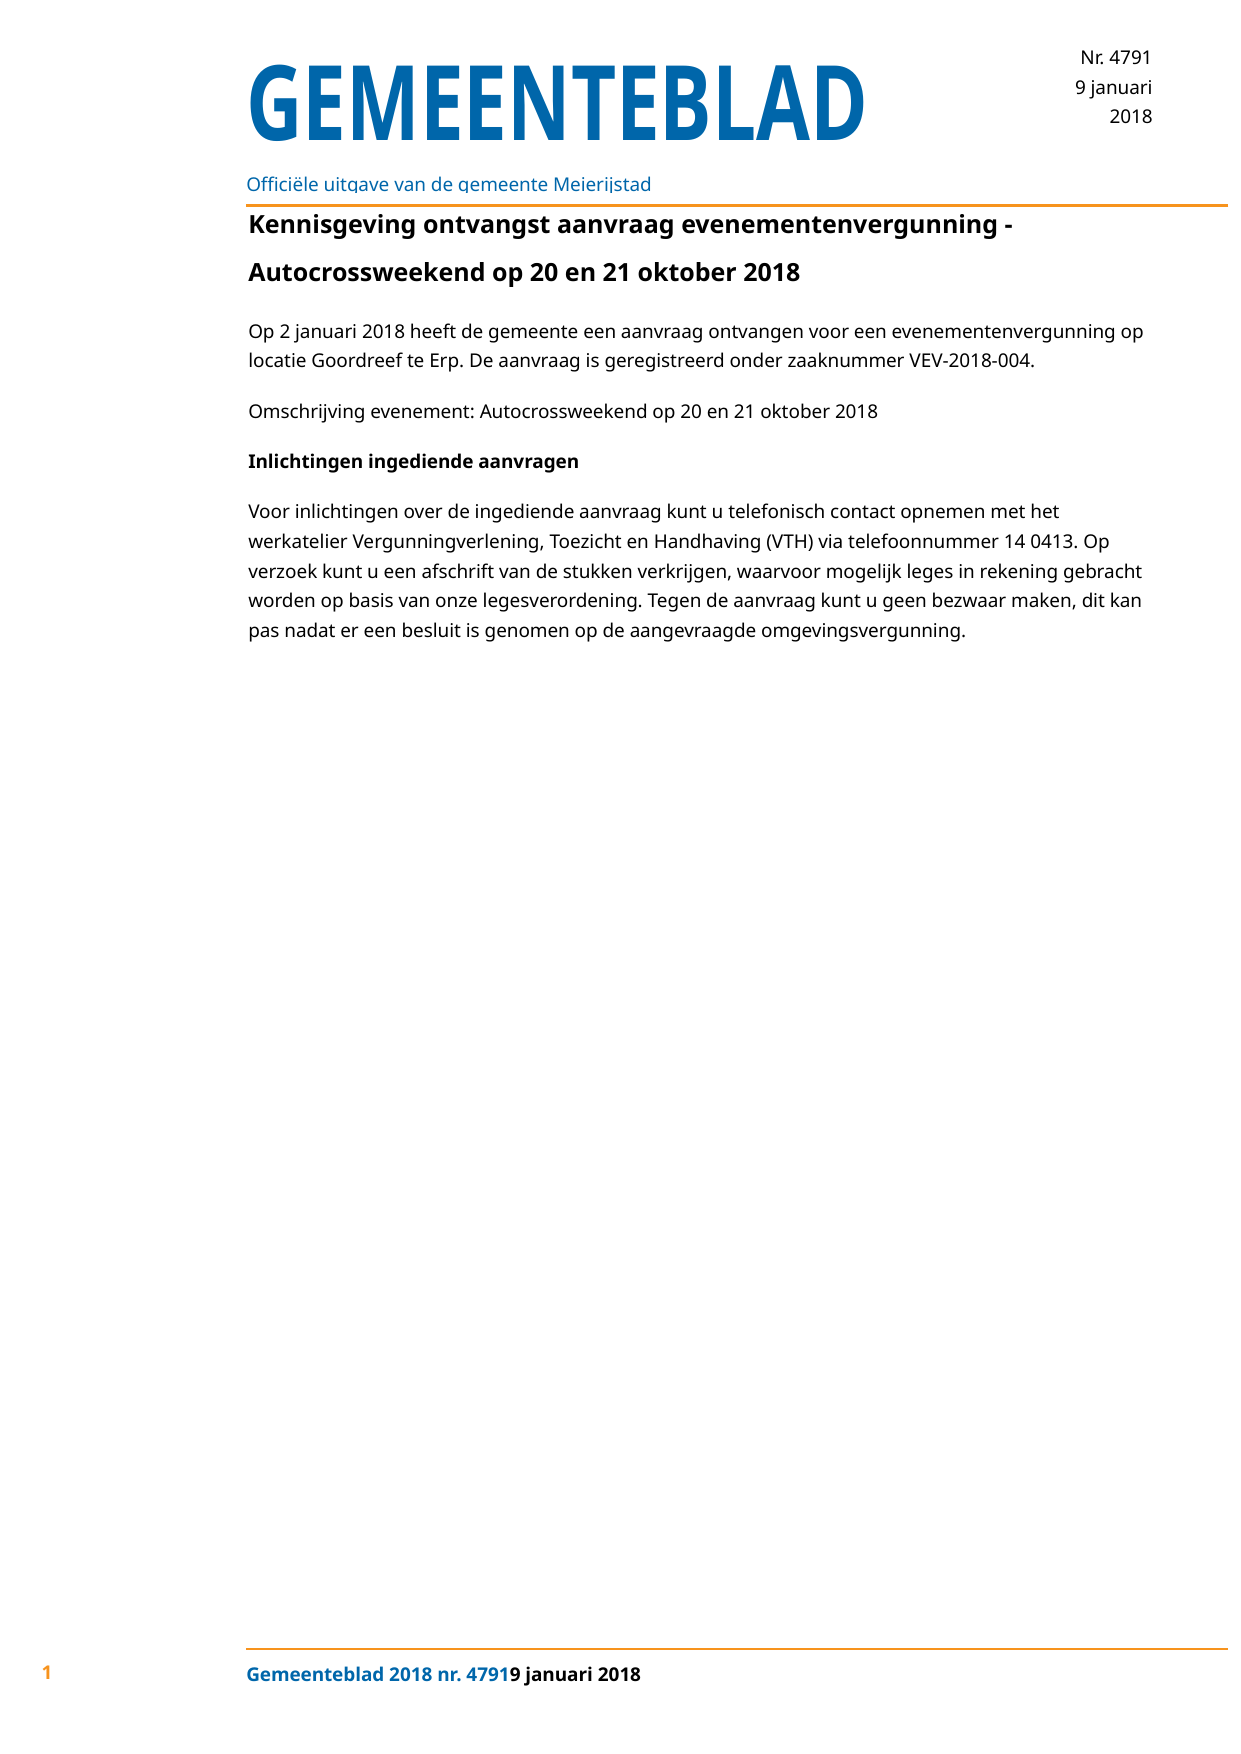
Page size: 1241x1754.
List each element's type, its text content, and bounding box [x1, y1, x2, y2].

picture [41, 47, 231, 172]
text Op 2 januari 2018 heeft de gemeente een aanvraag ontvangen voor een evenementenvergunning op locatie Goordreef te Erp. De aanvraag is geregistreerd onder zaaknummer VEV-2018-004. [248, 318, 1152, 373]
text Inlichtingen ingediende aanvragen [248, 448, 1152, 474]
text Kennisgeving ontvangst aanvraag evenementenvergunning - Autocrossweekend op 20 en 21 oktober 2018 [248, 207, 1152, 288]
text Omschrijving evenement: Autocrossweekend op 20 en 21 oktober 2018 [248, 398, 1152, 424]
text Voor inlichtingen over de ingediende aanvraag kunt u telefonisch contact opnemen met het werkatelier Vergunningverlening, Toezicht en Handhaving (VTH) via telefoonnummer 14 0413. Op verzoek kunt u een afschrift van de stukken verkrijgen, waarvoor mogelijk leges in rekening gebracht worden op basis van onze legesverordening. Tegen de aanvraag kunt u geen bezwaar maken, dit kan pas nadat er een besluit is genomen op de aangevraagde omgevingsvergunning. [248, 499, 1152, 643]
